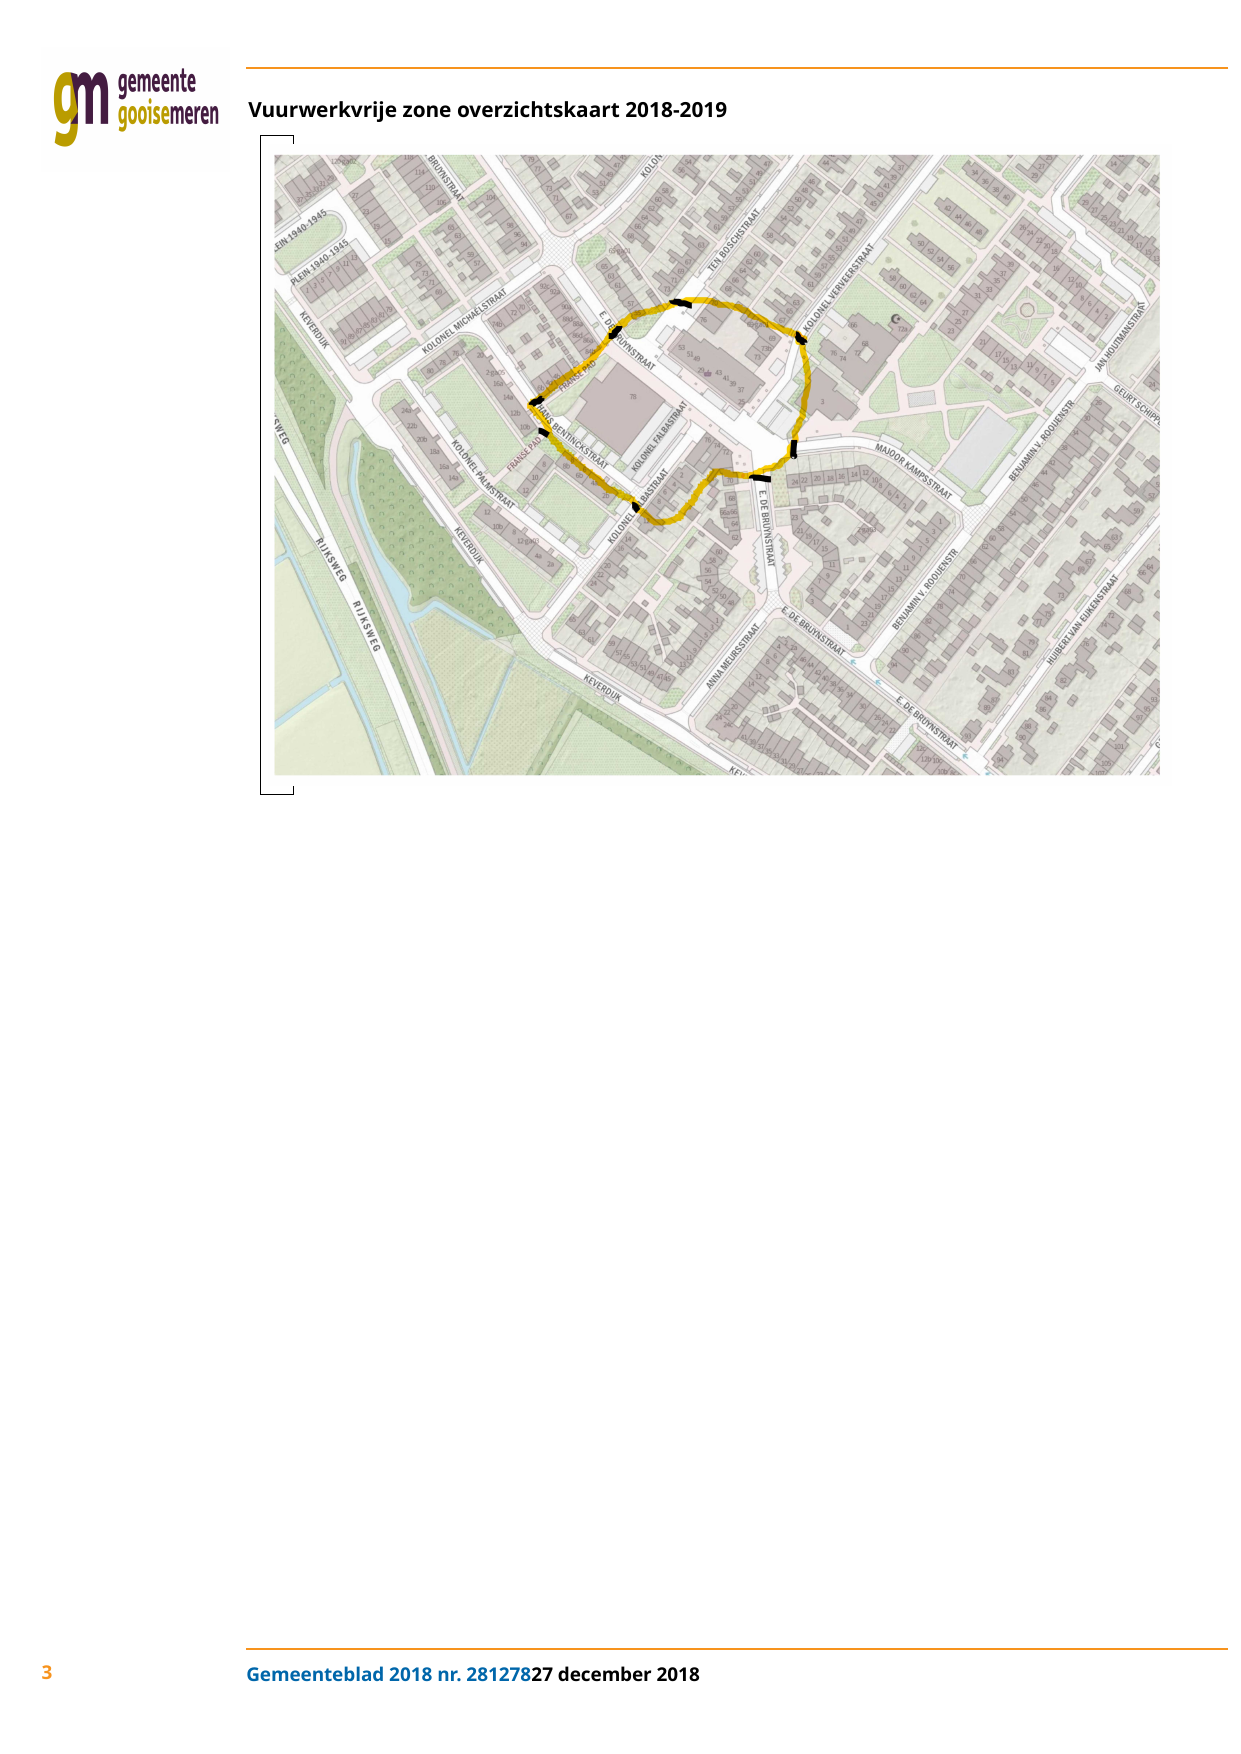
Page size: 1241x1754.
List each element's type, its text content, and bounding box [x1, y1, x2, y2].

picture [41, 47, 231, 172]
picture [268, 144, 1173, 786]
text Vuurwerkvrije zone overzichtskaart 2018-2019 [248, 95, 1152, 123]
